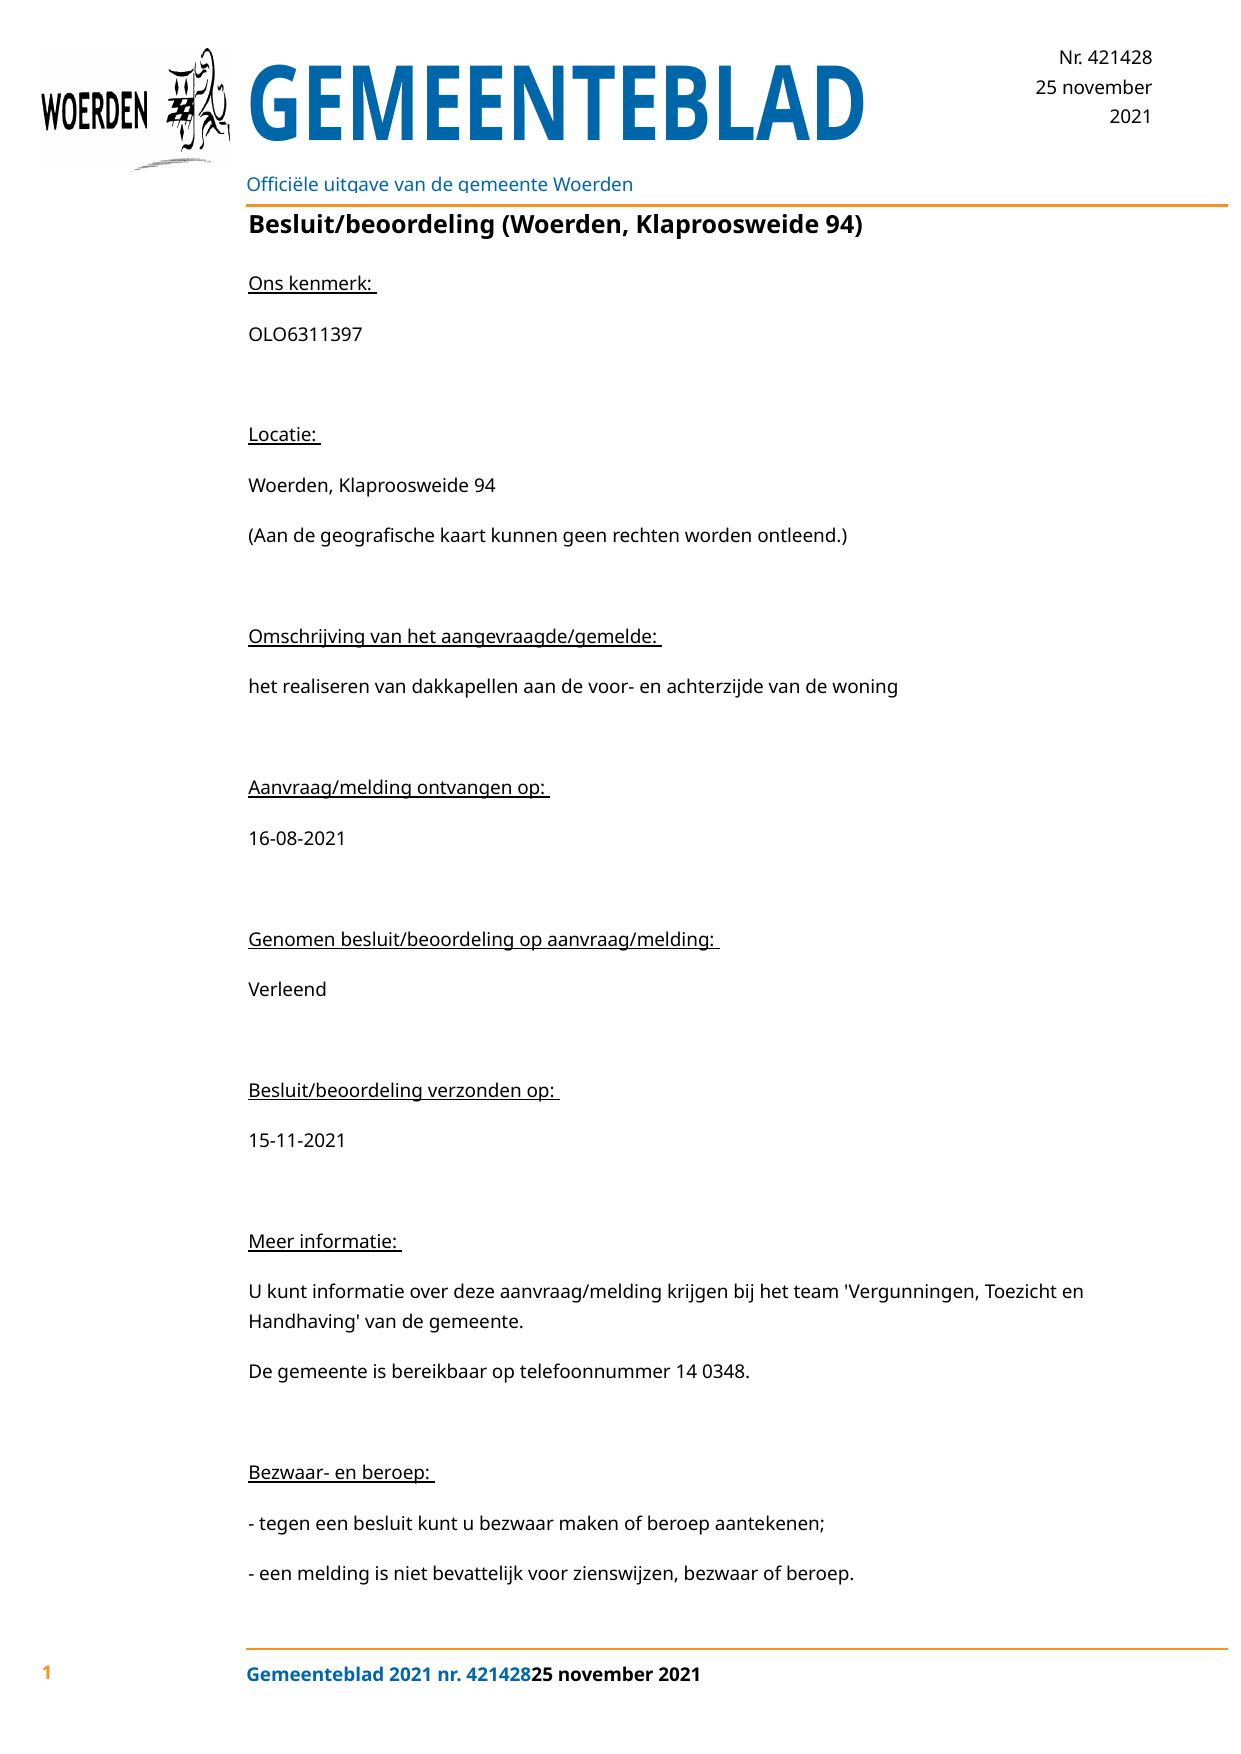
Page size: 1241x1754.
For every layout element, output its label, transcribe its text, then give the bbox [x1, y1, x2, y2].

text - tegen een besluit kunt u bezwaar maken of beroep aantekenen; [248, 1510, 1152, 1536]
text Locatie: [248, 422, 1152, 447]
text 16-08-2021 [248, 825, 1152, 851]
text U kunt informatie over deze aanvraag/melding krijgen bij het team 'Vergunningen, Toezicht en Handhaving' van de gemeente. [248, 1279, 1152, 1334]
text 15-11-2021 [248, 1127, 1152, 1153]
text Aanvraag/melding ontvangen op: [248, 774, 1152, 800]
text Besluit/beoordeling verzonden op: [248, 1077, 1152, 1103]
text Omschrijving van het aangevraagde/gemelde: [248, 623, 1152, 649]
text het realiseren van dakkapellen aan de voor- en achterzijde van de woning [248, 674, 1152, 699]
text (Aan de geografische kaart kunnen geen rechten worden ontleend.) [248, 522, 1152, 548]
text Bezwaar- en beroep: [248, 1459, 1152, 1485]
text Woerden, Klaproosweide 94 [248, 472, 1152, 498]
text Genomen besluit/beoordeling op aanvraag/melding: [248, 926, 1152, 951]
picture [41, 47, 231, 172]
text De gemeente is bereikbaar op telefoonnummer 14 0348. [248, 1359, 1152, 1384]
text Meer informatie: [248, 1228, 1152, 1254]
text Ons kenmerk: [248, 270, 1152, 296]
text OLO6311397 [248, 321, 1152, 346]
text Besluit/beoordeling (Woerden, Klaproosweide 94) [248, 207, 1152, 241]
text Verleend [248, 976, 1152, 1002]
text - een melding is niet bevattelijk voor zienswijzen, bezwaar of beroep. [248, 1560, 1152, 1586]
